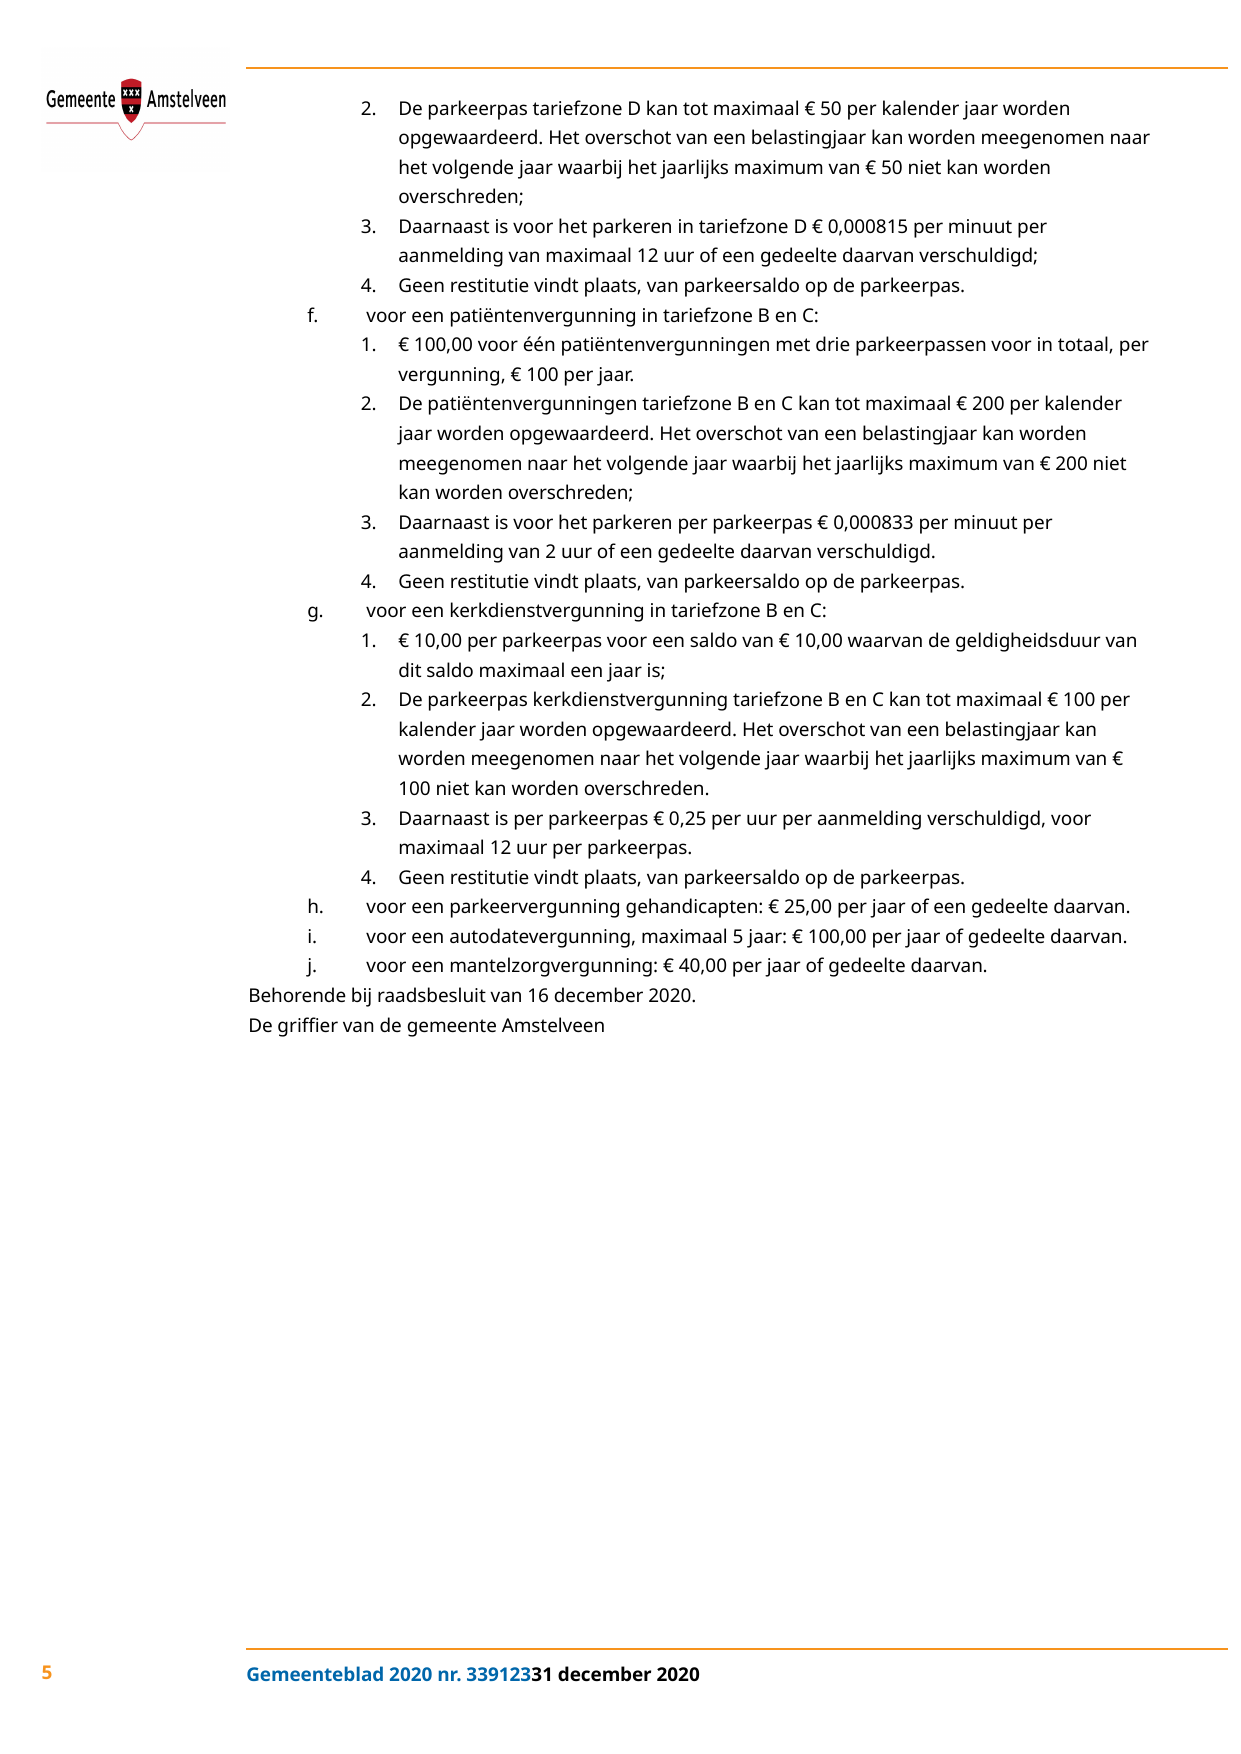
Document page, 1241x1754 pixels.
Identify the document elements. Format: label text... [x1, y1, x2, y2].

text Behorende bij raadsbesluit van 16 december 2020. [248, 982, 1152, 1008]
list € 10,00 per parkeerpas voor een saldo van € 10,00 waarvan de geldigheidsduur van dit saldo maximaal een jaar is; [361, 627, 1152, 683]
list voor een patiëntenvergunning in tariefzone B en C: [307, 302, 1152, 328]
list voor een autodatevergunning, maximaal 5 jaar: € 100,00 per jaar of gedeelte daarvan. [307, 923, 1152, 949]
list De parkeerpas kerkdienstvergunning tariefzone B en C kan tot maximaal € 100 per kalender jaar worden opgewaardeerd. Het overschot van een belastingjaar kan worden meegenomen naar het volgende jaar waarbij het jaarlijks maximum van € 100 niet kan worden overschreden. [361, 686, 1152, 801]
list Daarnaast is voor het parkeren in tariefzone D € 0,000815 per minuut per aanmelding van maximaal 12 uur of een gedeelte daarvan verschuldigd; [361, 213, 1152, 268]
list De patiëntenvergunningen tariefzone B en C kan tot maximaal € 200 per kalender jaar worden opgewaardeerd. Het overschot van een belastingjaar kan worden meegenomen naar het volgende jaar waarbij het jaarlijks maximum van € 200 niet kan worden overschreden; [361, 391, 1152, 505]
picture [41, 47, 231, 172]
list Daarnaast is per parkeerpas € 0,25 per uur per aanmelding verschuldigd, voor maximaal 12 uur per parkeerpas. [361, 805, 1152, 860]
list De parkeerpas tariefzone D kan tot maximaal € 50 per kalender jaar worden opgewaardeerd. Het overschot van een belastingjaar kan worden meegenomen naar het volgende jaar waarbij het jaarlijks maximum van € 50 niet kan worden overschreden; [361, 95, 1152, 209]
list Geen restitutie vindt plaats, van parkeersaldo op de parkeerpas. [361, 272, 1152, 298]
list Geen restitutie vindt plaats, van parkeersaldo op de parkeerpas. [361, 864, 1152, 890]
list voor een kerkdienstvergunning in tariefzone B en C: [307, 598, 1152, 623]
list € 100,00 voor één patiëntenvergunningen met drie parkeerpassen voor in totaal, per vergunning, € 100 per jaar. [361, 331, 1152, 387]
list voor een mantelzorgvergunning: € 40,00 per jaar of gedeelte daarvan. [307, 953, 1152, 978]
list Geen restitutie vindt plaats, van parkeersaldo op de parkeerpas. [361, 568, 1152, 594]
list voor een parkeervergunning gehandicapten: € 25,00 per jaar of een gedeelte daarvan. [307, 893, 1152, 919]
list Daarnaast is voor het parkeren per parkeerpas € 0,000833 per minuut per aanmelding van 2 uur of een gedeelte daarvan verschuldigd. [361, 509, 1152, 564]
text De griffier van de gemeente Amstelveen [248, 1012, 1152, 1038]
